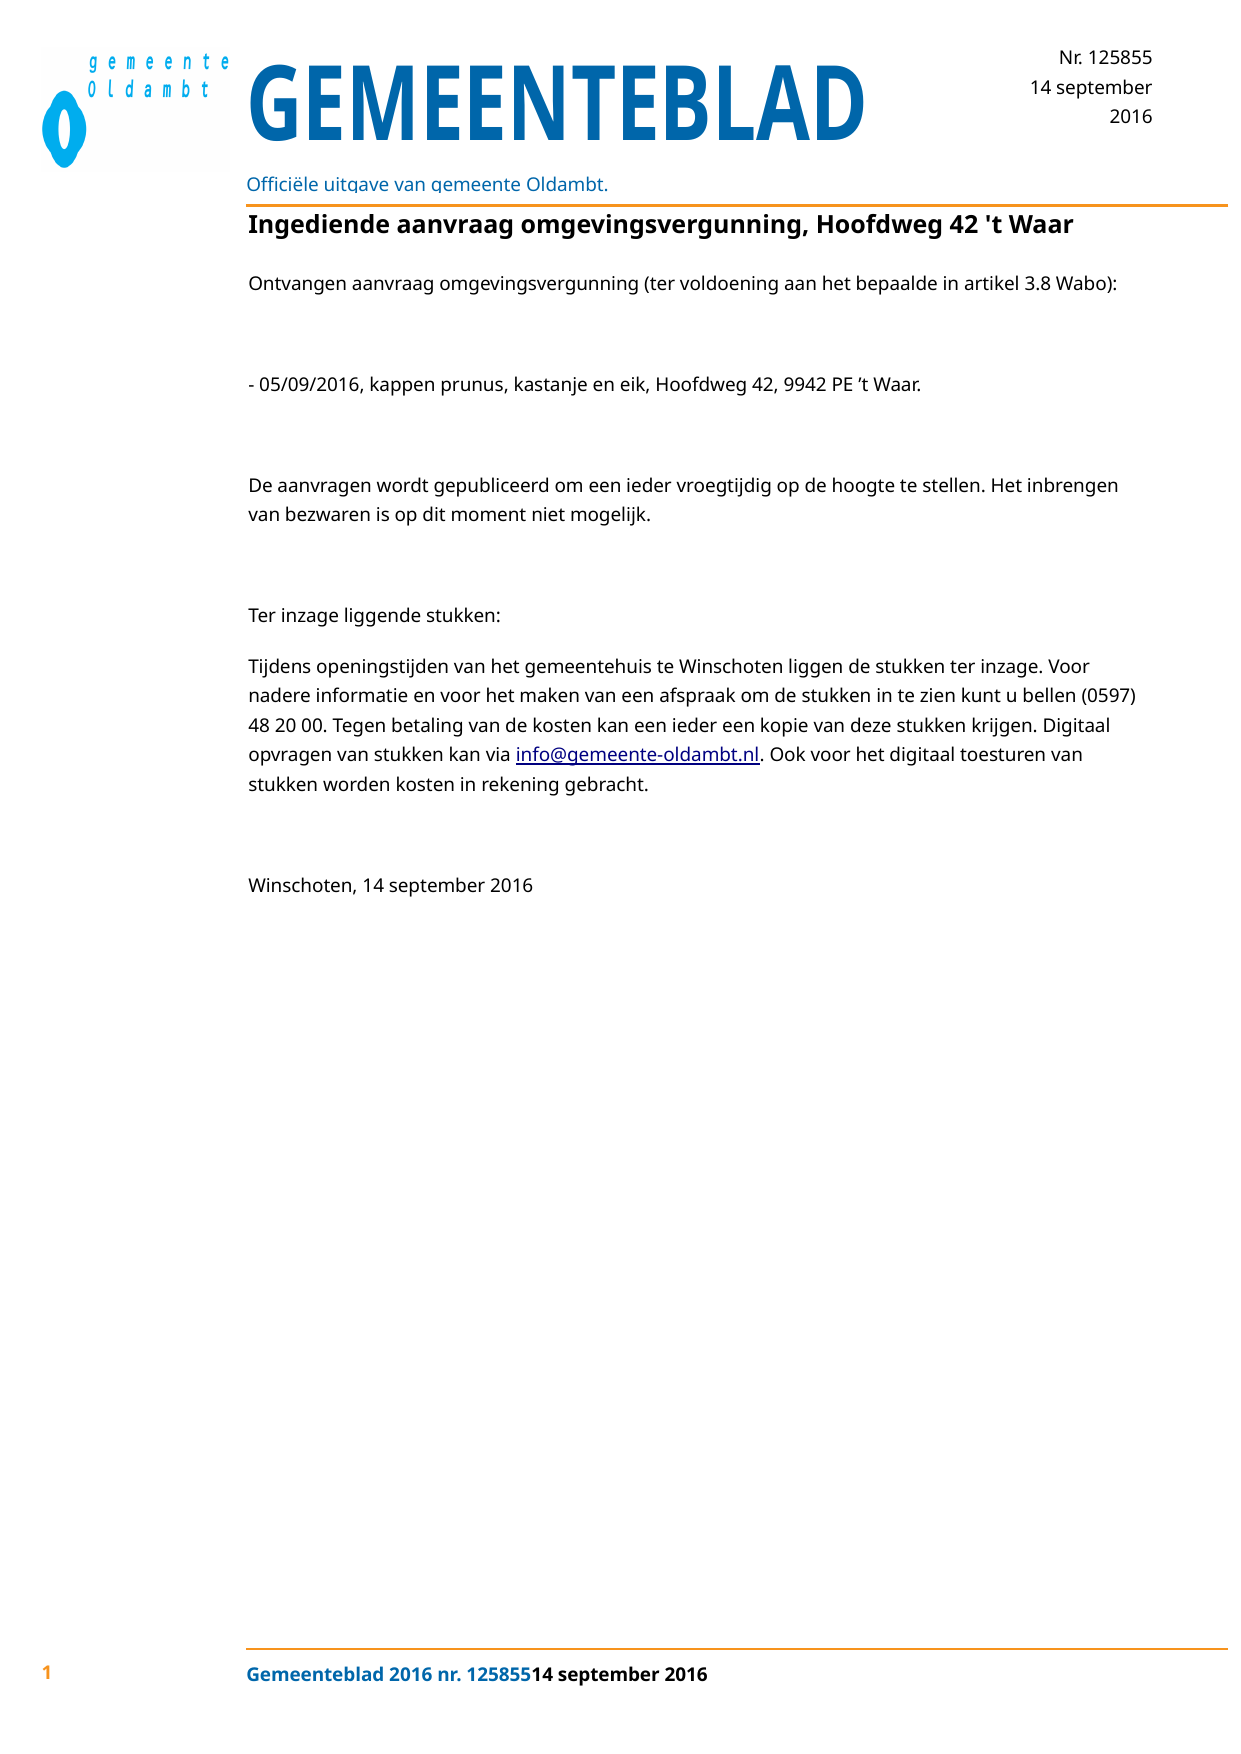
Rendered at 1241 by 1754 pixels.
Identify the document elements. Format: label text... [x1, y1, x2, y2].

picture [41, 47, 231, 172]
text Winschoten, 14 september 2016 [248, 872, 1152, 898]
text Ontvangen aanvraag omgevingsvergunning (ter voldoening aan het bepaalde in artikel 3.8 Wabo): [248, 270, 1152, 296]
text - 05/09/2016, kappen prunus, kastanje en eik, Hoofdweg 42, 9942 PE ’t Waar. [248, 371, 1152, 397]
text Ter inzage liggende stukken: [248, 602, 1152, 628]
text Ingediende aanvraag omgevingsvergunning, Hoofdweg 42 't Waar [248, 207, 1152, 241]
text Tijdens openingstijden van het gemeentehuis te Winschoten liggen de stukken ter inzage. Voor nadere informatie en voor het maken van een afspraak om de stukken in te zien kunt u bellen (0597) 48 20 00. Tegen betaling van de kosten kan een ieder een kopie van deze stukken krijgen. Digitaal opvragen van stukken kan via info@gemeente-oldambt.nl. Ook voor het digitaal toesturen van stukken worden kosten in rekening gebracht. [248, 653, 1152, 797]
text De aanvragen wordt gepubliceerd om een ieder vroegtijdig op de hoogte te stellen. Het inbrengen van bezwaren is op dit moment niet mogelijk. [248, 472, 1152, 527]
